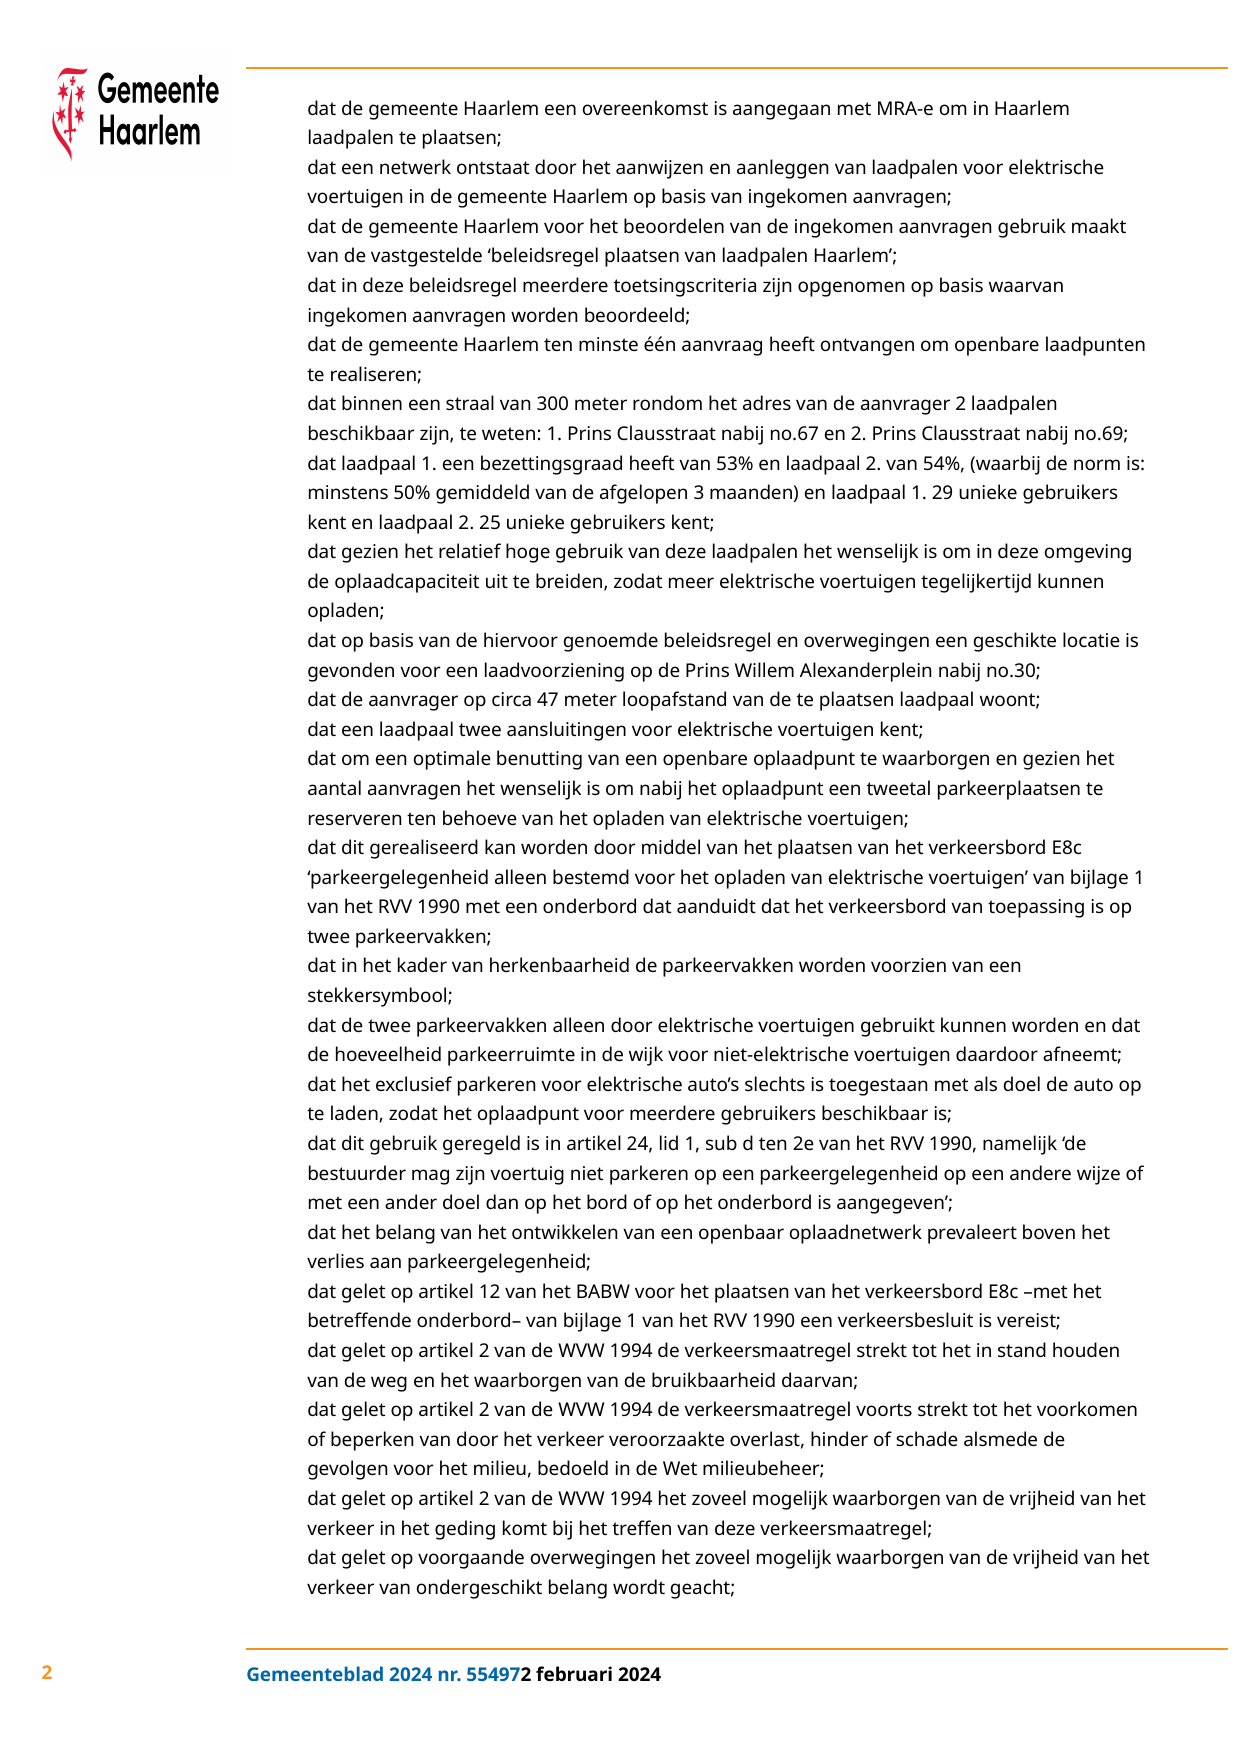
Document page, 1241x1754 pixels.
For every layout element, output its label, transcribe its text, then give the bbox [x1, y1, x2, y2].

list dat gelet op artikel 2 van de WVW 1994 de verkeersmaatregel voorts strekt tot het voorkomen of beperken van door het verkeer veroorzaakte overlast, hinder of schade alsmede de gevolgen voor het milieu, bedoeld in de Wet milieubeheer; [248, 1396, 1152, 1481]
list dat de gemeente Haarlem ten minste één aanvraag heeft ontvangen om openbare laadpunten te realiseren; [248, 331, 1152, 387]
list dat een netwerk ontstaat door het aanwijzen en aanleggen van laadpalen voor elektrische voertuigen in de gemeente Haarlem op basis van ingekomen aanvragen; [248, 154, 1152, 209]
list dat binnen een straal van 300 meter rondom het adres van de aanvrager 2 laadpalen beschikbaar zijn, te weten: 1. Prins Clausstraat nabij no.67 en 2. Prins Clausstraat nabij no.69; [248, 391, 1152, 446]
picture [41, 47, 231, 172]
list dat de gemeente Haarlem een overeenkomst is aangegaan met MRA-e om in Haarlem laadpalen te plaatsen; [248, 95, 1152, 150]
list dat gelet op artikel 12 van het BABW voor het plaatsen van het verkeersbord E8c –met het betreffende onderbord– van bijlage 1 van het RVV 1990 een verkeersbesluit is vereist; [248, 1278, 1152, 1333]
list dat dit gebruik geregeld is in artikel 24, lid 1, sub d ten 2e van het RVV 1990, namelijk ‘de bestuurder mag zijn voertuig niet parkeren op een parkeergelegenheid op een andere wijze of met een ander doel dan op het bord of op het onderbord is aangegeven’; [248, 1130, 1152, 1215]
list dat de gemeente Haarlem voor het beoordelen van de ingekomen aanvragen gebruik maakt van de vastgestelde ‘beleidsregel plaatsen van laadpalen Haarlem’; [248, 213, 1152, 268]
list dat de twee parkeervakken alleen door elektrische voertuigen gebruikt kunnen worden en dat de hoeveelheid parkeerruimte in de wijk voor niet-elektrische voertuigen daardoor afneemt; [248, 1012, 1152, 1067]
list dat dit gerealiseerd kan worden door middel van het plaatsen van het verkeersbord E8c ‘parkeergelegenheid alleen bestemd voor het opladen van elektrische voertuigen’ van bijlage 1 van het RVV 1990 met een onderbord dat aanduidt dat het verkeersbord van toepassing is op twee parkeervakken; [248, 834, 1152, 949]
list dat gelet op artikel 2 van de WVW 1994 het zoveel mogelijk waarborgen van de vrijheid van het verkeer in het geding komt bij het treffen van deze verkeersmaatregel; [248, 1485, 1152, 1541]
list dat in het kader van herkenbaarheid de parkeervakken worden voorzien van een stekkersymbool; [248, 953, 1152, 1008]
list dat om een optimale benutting van een openbare oplaadpunt te waarborgen en gezien het aantal aanvragen het wenselijk is om nabij het oplaadpunt een tweetal parkeerplaatsen te reserveren ten behoeve van het opladen van elektrische voertuigen; [248, 746, 1152, 831]
list dat gezien het relatief hoge gebruik van deze laadpalen het wenselijk is om in deze omgeving de oplaadcapaciteit uit te breiden, zodat meer elektrische voertuigen tegelijkertijd kunnen opladen; [248, 538, 1152, 623]
list dat gelet op artikel 2 van de WVW 1994 de verkeersmaatregel strekt tot het in stand houden van de weg en het waarborgen van de bruikbaarheid daarvan; [248, 1337, 1152, 1393]
list dat laadpaal 1. een bezettingsgraad heeft van 53% en laadpaal 2. van 54%, (waarbij de norm is: minstens 50% gemiddeld van de afgelopen 3 maanden) en laadpaal 1. 29 unieke gebruikers kent en laadpaal 2. 25 unieke gebruikers kent; [248, 450, 1152, 535]
list dat gelet op voorgaande overwegingen het zoveel mogelijk waarborgen van de vrijheid van het verkeer van ondergeschikt belang wordt geacht; [248, 1544, 1152, 1600]
list dat op basis van de hiervoor genoemde beleidsregel en overwegingen een geschikte locatie is gevonden voor een laadvoorziening op de Prins Willem Alexanderplein nabij no.30; [248, 627, 1152, 683]
list dat een laadpaal twee aansluitingen voor elektrische voertuigen kent; [248, 716, 1152, 742]
list dat in deze beleidsregel meerdere toetsingscriteria zijn opgenomen op basis waarvan ingekomen aanvragen worden beoordeeld; [248, 272, 1152, 328]
list dat het exclusief parkeren voor elektrische auto’s slechts is toegestaan met als doel de auto op te laden, zodat het oplaadpunt voor meerdere gebruikers beschikbaar is; [248, 1071, 1152, 1126]
list dat de aanvrager op circa 47 meter loopafstand van de te plaatsen laadpaal woont; [248, 686, 1152, 712]
list dat het belang van het ontwikkelen van een openbaar oplaadnetwerk prevaleert boven het verlies aan parkeergelegenheid; [248, 1219, 1152, 1274]
